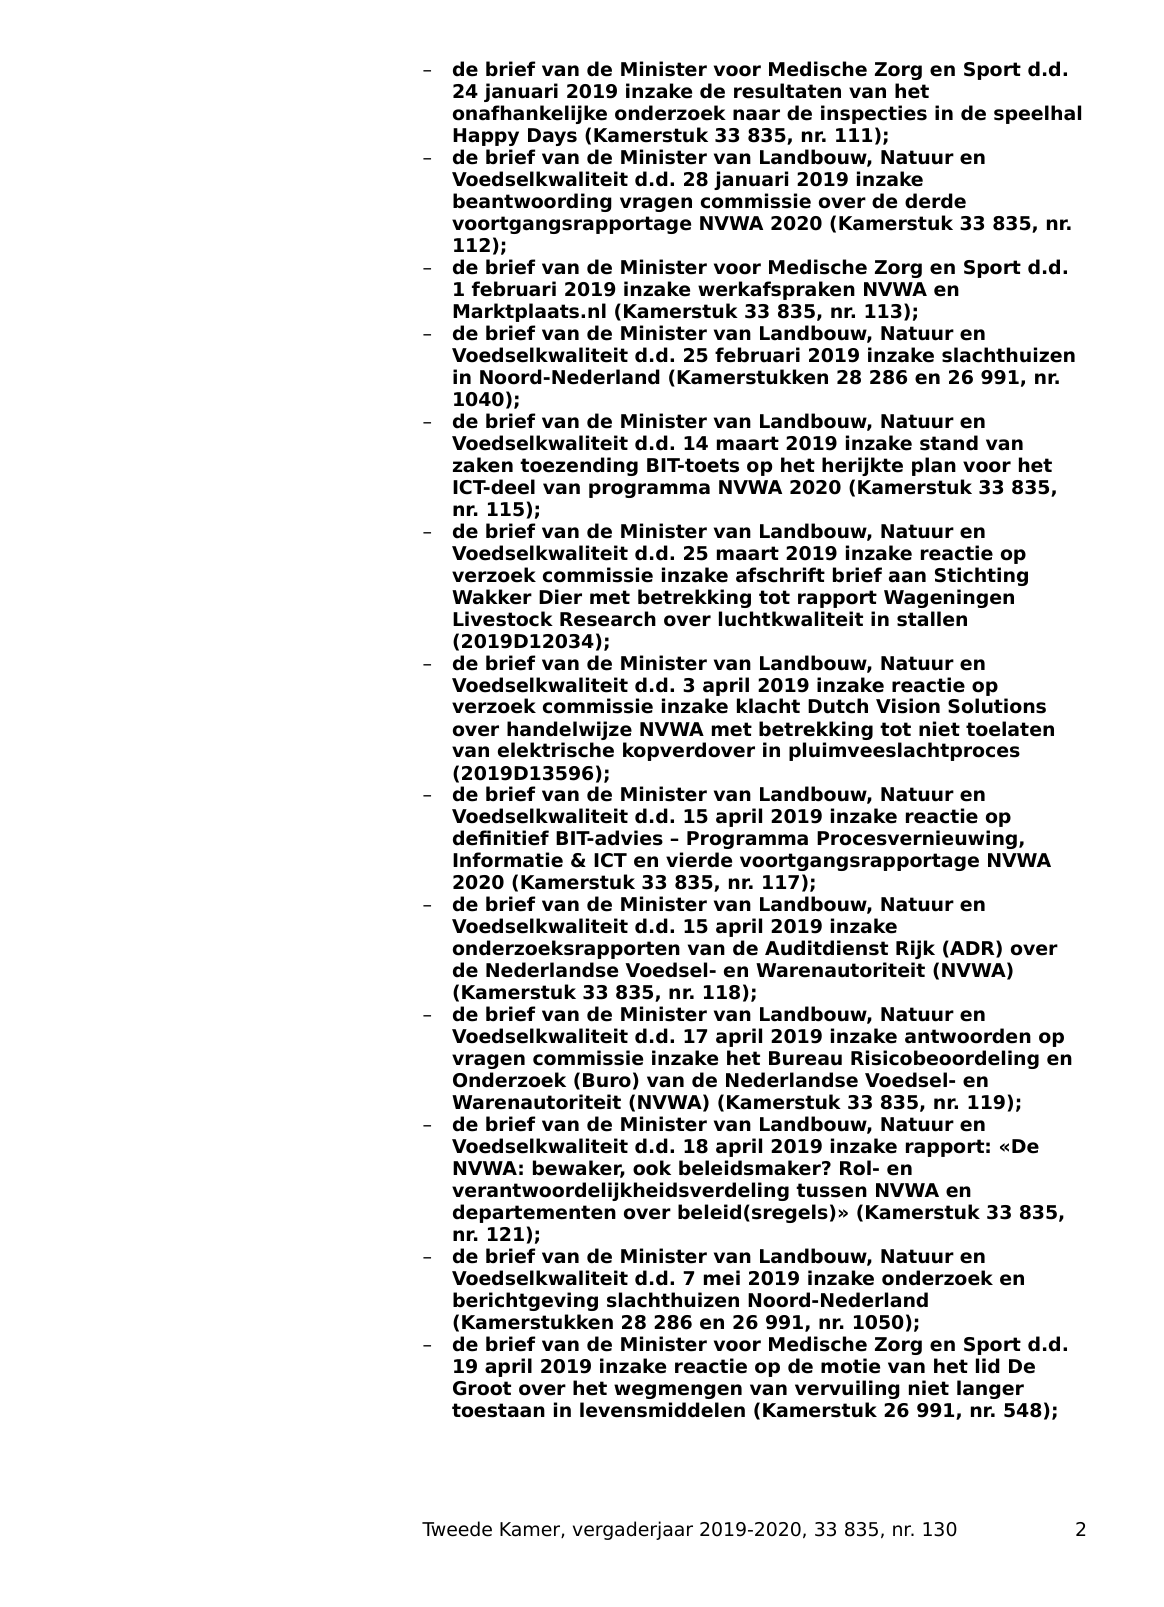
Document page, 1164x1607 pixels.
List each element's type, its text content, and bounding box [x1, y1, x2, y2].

text – de brief van de Minister van Landbouw, Natuur en Voedselkwaliteit d.d. 28 januari 2019 inzake beantwoording vragen commissie over de derde voortgangsrapportage NVWA 2020 (Kamerstuk 33 835, nr. 112); [422, 147, 1087, 257]
text – de brief van de Minister van Landbouw, Natuur en Voedselkwaliteit d.d. 15 april 2019 inzake reactie op definitief BIT-advies – Programma Procesvernieuwing, Informatie & ICT en vierde voortgangsrapportage NVWA 2020 (Kamerstuk 33 835, nr. 117); [422, 784, 1087, 894]
text – de brief van de Minister voor Medische Zorg en Sport d.d. 19 april 2019 inzake reactie op de motie van het lid De Groot over het wegmengen van vervuiling niet langer toestaan in levensmiddelen (Kamerstuk 26 991, nr. 548); [422, 1334, 1087, 1422]
text – de brief van de Minister van Landbouw, Natuur en Voedselkwaliteit d.d. 14 maart 2019 inzake stand van zaken toezending BIT-toets op het herijkte plan voor het ICT-deel van programma NVWA 2020 (Kamerstuk 33 835, nr. 115); [422, 411, 1087, 521]
text – de brief van de Minister van Landbouw, Natuur en Voedselkwaliteit d.d. 17 april 2019 inzake antwoorden op vragen commissie inzake het Bureau Risicobeoordeling en Onderzoek (Buro) van de Nederlandse Voedsel- en Warenautoriteit (NVWA) (Kamerstuk 33 835, nr. 119); [422, 1004, 1087, 1114]
text – de brief van de Minister van Landbouw, Natuur en Voedselkwaliteit d.d. 3 april 2019 inzake reactie op verzoek commissie inzake klacht Dutch Vision Solutions over handelwijze NVWA met betrekking tot niet toelaten van elektrische kopverdover in pluimveeslachtproces (2019D13596); [422, 652, 1087, 784]
text – de brief van de Minister voor Medische Zorg en Sport d.d. 1 februari 2019 inzake werkafspraken NVWA en Marktplaats.nl (Kamerstuk 33 835, nr. 113); [422, 257, 1087, 323]
text – de brief van de Minister van Landbouw, Natuur en Voedselkwaliteit d.d. 15 april 2019 inzake onderzoeksrapporten van de Auditdienst Rijk (ADR) over de Nederlandse Voedsel- en Warenautoriteit (NVWA) (Kamerstuk 33 835, nr. 118); [422, 894, 1087, 1004]
text – de brief van de Minister van Landbouw, Natuur en Voedselkwaliteit d.d. 25 maart 2019 inzake reactie op verzoek commissie inzake afschrift brief aan Stichting Wakker Dier met betrekking tot rapport Wageningen Livestock Research over luchtkwaliteit in stallen (2019D12034); [422, 521, 1087, 652]
text – de brief van de Minister van Landbouw, Natuur en Voedselkwaliteit d.d. 25 februari 2019 inzake slachthuizen in Noord-Nederland (Kamerstukken 28 286 en 26 991, nr. 1040); [422, 323, 1087, 411]
text – de brief van de Minister voor Medische Zorg en Sport d.d. 24 januari 2019 inzake de resultaten van het onafhankelijke onderzoek naar de inspecties in de speelhal Happy Days (Kamerstuk 33 835, nr. 111); [422, 59, 1087, 147]
text – de brief van de Minister van Landbouw, Natuur en Voedselkwaliteit d.d. 18 april 2019 inzake rapport: «De NVWA: bewaker, ook beleidsmaker? Rol- en verantwoordelijkheidsverdeling tussen NVWA en departementen over beleid(sregels)» (Kamerstuk 33 835, nr. 121); [422, 1114, 1087, 1246]
text – de brief van de Minister van Landbouw, Natuur en Voedselkwaliteit d.d. 7 mei 2019 inzake onderzoek en berichtgeving slachthuizen Noord-Nederland (Kamerstukken 28 286 en 26 991, nr. 1050); [422, 1246, 1087, 1334]
